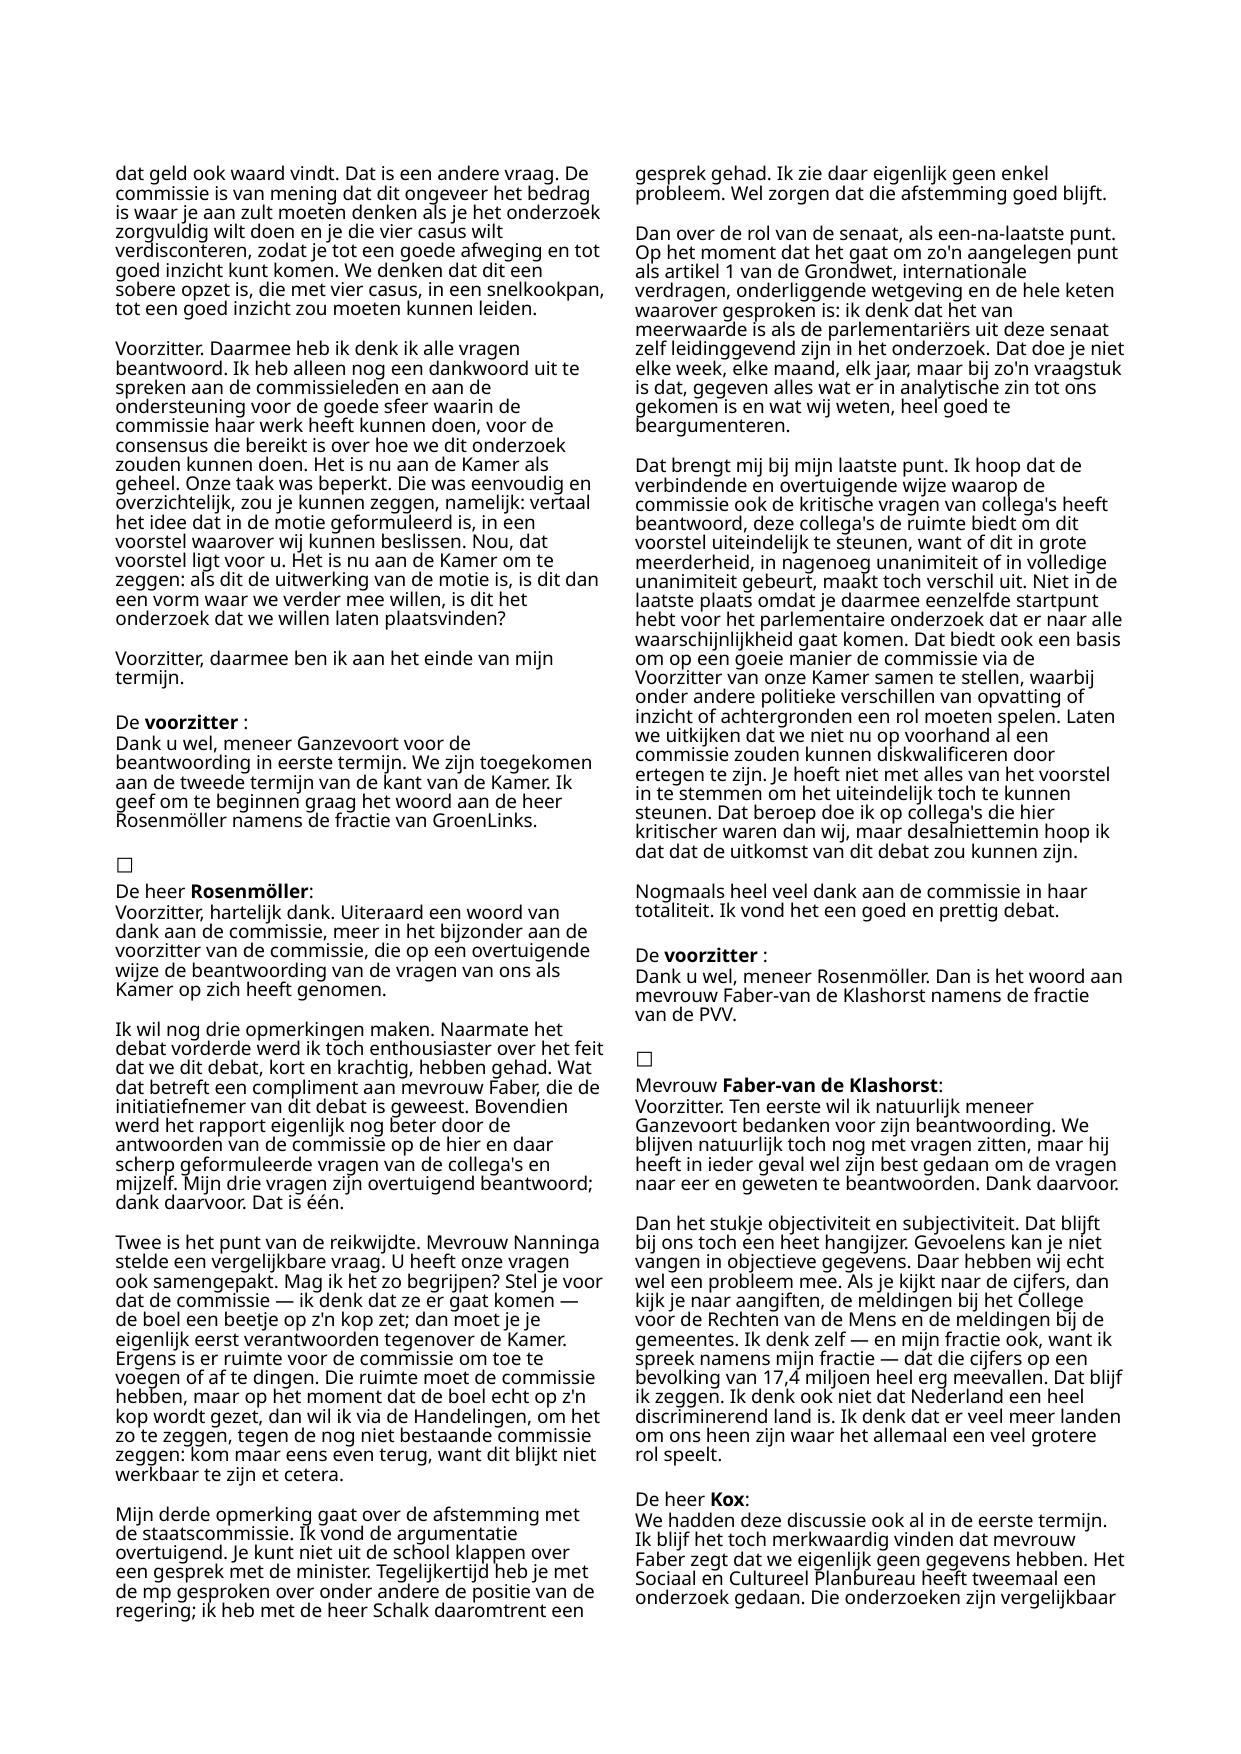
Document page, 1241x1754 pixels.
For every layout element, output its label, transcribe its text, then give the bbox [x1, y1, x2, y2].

text dat geld ook waard vindt. Dat is een andere vraag. De commissie is van mening dat dit ongeveer het bedrag is waar je aan zult moeten denken als je het onderzoek zorgvuldig wilt doen en je die vier casus wilt verdisconteren, zodat je tot een goede afweging en tot goed inzicht kunt komen. We denken dat dit een sobere opzet is, die met vier casus, in een snelkookpan, tot een goed inzicht zou moeten kunnen leiden. [115, 165, 605, 319]
text Dan het stukje objectiviteit en subjectiviteit. Dat blijft bij ons toch een heet hangijzer. Gevoelens kan je niet vangen in objectieve gegevens. Daar hebben wij echt wel een probleem mee. Als je kijkt naar de cijfers, dan kijk je naar aangiften, de meldingen bij het College voor de Rechten van de Mens en de meldingen bij de gemeentes. Ik denk zelf — en mijn fractie ook, want ik spreek namens mijn fractie — dat die cijfers op een bevolking van 17,4 miljoen heel erg meevallen. Dat blijf ik zeggen. Ik denk ook niet dat Nederland een heel discriminerend land is. Ik denk dat er veel meer landen om ons heen zijn waar het allemaal een veel grotere rol speelt. [635, 1215, 1125, 1466]
text Dat brengt mij bij mijn laatste punt. Ik hoop dat de verbindende en overtuigende wijze waarop de commissie ook de kritische vragen van collega's heeft beantwoord, deze collega's de ruimte biedt om dit voorstel uiteindelijk te steunen, want of dit in grote meerderheid, in nagenoeg unanimiteit of in volledige unanimiteit gebeurt, maakt toch verschil uit. Niet in de laatste plaats omdat je daarmee eenzelfde startpunt hebt voor het parlementaire onderzoek dat er naar alle waarschijnlijkheid gaat komen. Dat biedt ook een basis om op een goeie manier de commissie via de Voorzitter van onze Kamer samen te stellen, waarbij onder andere politieke verschillen van opvatting of inzicht of achtergronden een rol moeten spelen. Laten we uitkijken dat we niet nu op voorhand al een commissie zouden kunnen diskwalificeren door ertegen te zijn. Je hoeft niet met alles van het voorstel in te stemmen om het uiteindelijk toch te kunnen steunen. Dat beroep doe ik op collega's die hier kritischer waren dan wij, maar desalniettemin hoop ik dat dat de uitkomst van dit debat zou kunnen zijn. [635, 457, 1125, 862]
text Twee is het punt van de reikwijdte. Mevrouw Nanninga stelde een vergelijkbare vraag. U heeft onze vragen ook samengepakt. Mag ik het zo begrijpen? Stel je voor dat de commissie — ik denk dat ze er gaat komen — de boel een beetje op z'n kop zet; dan moet je je eigenlijk eerst verantwoorden tegenover de Kamer. Ergens is er ruimte voor de commissie om toe te voegen of af te dingen. Die ruimte moet de commissie hebben, maar op het moment dat de boel echt op z'n kop wordt gezet, dan wil ik via de Handelingen, om het zo te zeggen, tegen de nog niet bestaande commissie zeggen: kom maar eens even terug, want dit blijkt niet werkbaar te zijn et cetera. [115, 1234, 605, 1485]
text Nogmaals heel veel dank aan de commissie in haar totaliteit. Ik vond het een goed en prettig debat. [635, 883, 1125, 921]
text gesprek gehad. Ik zie daar eigenlijk geen enkel probleem. Wel zorgen dat die afstemming goed blijft. [635, 165, 1125, 204]
text Dan over de rol van de senaat, als een-na-laatste punt. Op het moment dat het gaat om zo'n aangelegen punt als artikel 1 van de Grondwet, internationale verdragen, onderliggende wetgeving en de hele keten waarover gesproken is: ik denk dat het van meerwaarde is als de parlementariërs uit deze senaat zelf leidinggevend zijn in het onderzoek. Dat doe je niet elke week, elke maand, elk jaar, maar bij zo'n vraagstuk is dat, gegeven alles wat er in analytische zin tot ons gekomen is en wat wij weten, heel goed te beargumenteren. [635, 224, 1125, 437]
text Voorzitter. Ten eerste wil ik natuurlijk meneer Ganzevoort bedanken voor zijn beantwoording. We blijven natuurlijk toch nog met vragen zitten, maar hij heeft in ieder geval wel zijn best gedaan om de vragen naar eer en geweten te beantwoorden. Dank daarvoor. [635, 1098, 1125, 1194]
text Mevrouw Faber-van de Klashorst: [635, 1072, 1125, 1098]
text De heer Rosenmöller: [115, 878, 605, 904]
text Voorzitter. Daarmee heb ik denk ik alle vragen beantwoord. Ik heb alleen nog een dankwoord uit te spreken aan de commissieleden en aan de ondersteuning voor de goede sfeer waarin de commissie haar werk heeft kunnen doen, voor de consensus die bereikt is over hoe we dit onderzoek zouden kunnen doen. Het is nu aan de Kamer als geheel. Onze taak was beperkt. Die was eenvoudig en overzichtelijk, zou je kunnen zeggen, namelijk: vertaal het idee dat in de motie geformuleerd is, in een voorstel waarover wij kunnen beslissen. Nou, dat voorstel ligt voor u. Het is nu aan de Kamer om te zeggen: als dit de uitwerking van de motie is, is dit dan een vorm waar we verder mee willen, is dit het onderzoek dat we willen laten plaatsvinden? [115, 340, 605, 629]
text ⬜ [635, 1046, 1125, 1072]
text De voorzitter : [635, 942, 1125, 968]
text Dank u wel, meneer Ganzevoort voor de beantwoording in eerste termijn. We zijn toegekomen aan de tweede termijn van de kant van de Kamer. Ik geef om te beginnen graag het woord aan de heer Rosenmöller namens de fractie van GroenLinks. [115, 735, 605, 831]
text Mijn derde opmerking gaat over de afstemming met de staatscommissie. Ik vond de argumentatie overtuigend. Je kunt niet uit de school klappen over een gesprek met de minister. Tegelijkertijd heb je met de mp gesproken over onder andere de positie van de regering; ik heb met de heer Schalk daaromtrent een [115, 1506, 605, 1621]
text Dank u wel, meneer Rosenmöller. Dan is het woord aan mevrouw Faber-van de Klashorst namens de fractie van de PVV. [635, 968, 1125, 1026]
text Voorzitter, daarmee ben ik aan het einde van mijn termijn. [115, 650, 605, 688]
text Voorzitter, hartelijk dank. Uiteraard een woord van dank aan de commissie, meer in het bijzonder aan de voorzitter van de commissie, die op een overtuigende wijze de beantwoording van de vragen van ons als Kamer op zich heeft genomen. [115, 904, 605, 1000]
text Ik wil nog drie opmerkingen maken. Naarmate het debat vorderde werd ik toch enthousiaster over het feit dat we dit debat, kort en krachtig, hebben gehad. Wat dat betreft een compliment aan mevrouw Faber, die de initiatiefnemer van dit debat is geweest. Bovendien werd het rapport eigenlijk nog beter door de antwoorden van de commissie op de hier en daar scherp geformuleerde vragen van de collega's en mijzelf. Mijn drie vragen zijn overtuigend beantwoord; dank daarvoor. Dat is één. [115, 1021, 605, 1213]
text De voorzitter : [115, 709, 605, 735]
text We hadden deze discussie ook al in de eerste termijn. Ik blijf het toch merkwaardig vinden dat mevrouw Faber zegt dat we eigenlijk geen gegevens hebben. Het Sociaal en Cultureel Planbureau heeft tweemaal een onderzoek gedaan. Die onderzoeken zijn vergelijkbaar [635, 1512, 1125, 1608]
text De heer Kox: [635, 1486, 1125, 1512]
text ⬜ [115, 852, 605, 878]
